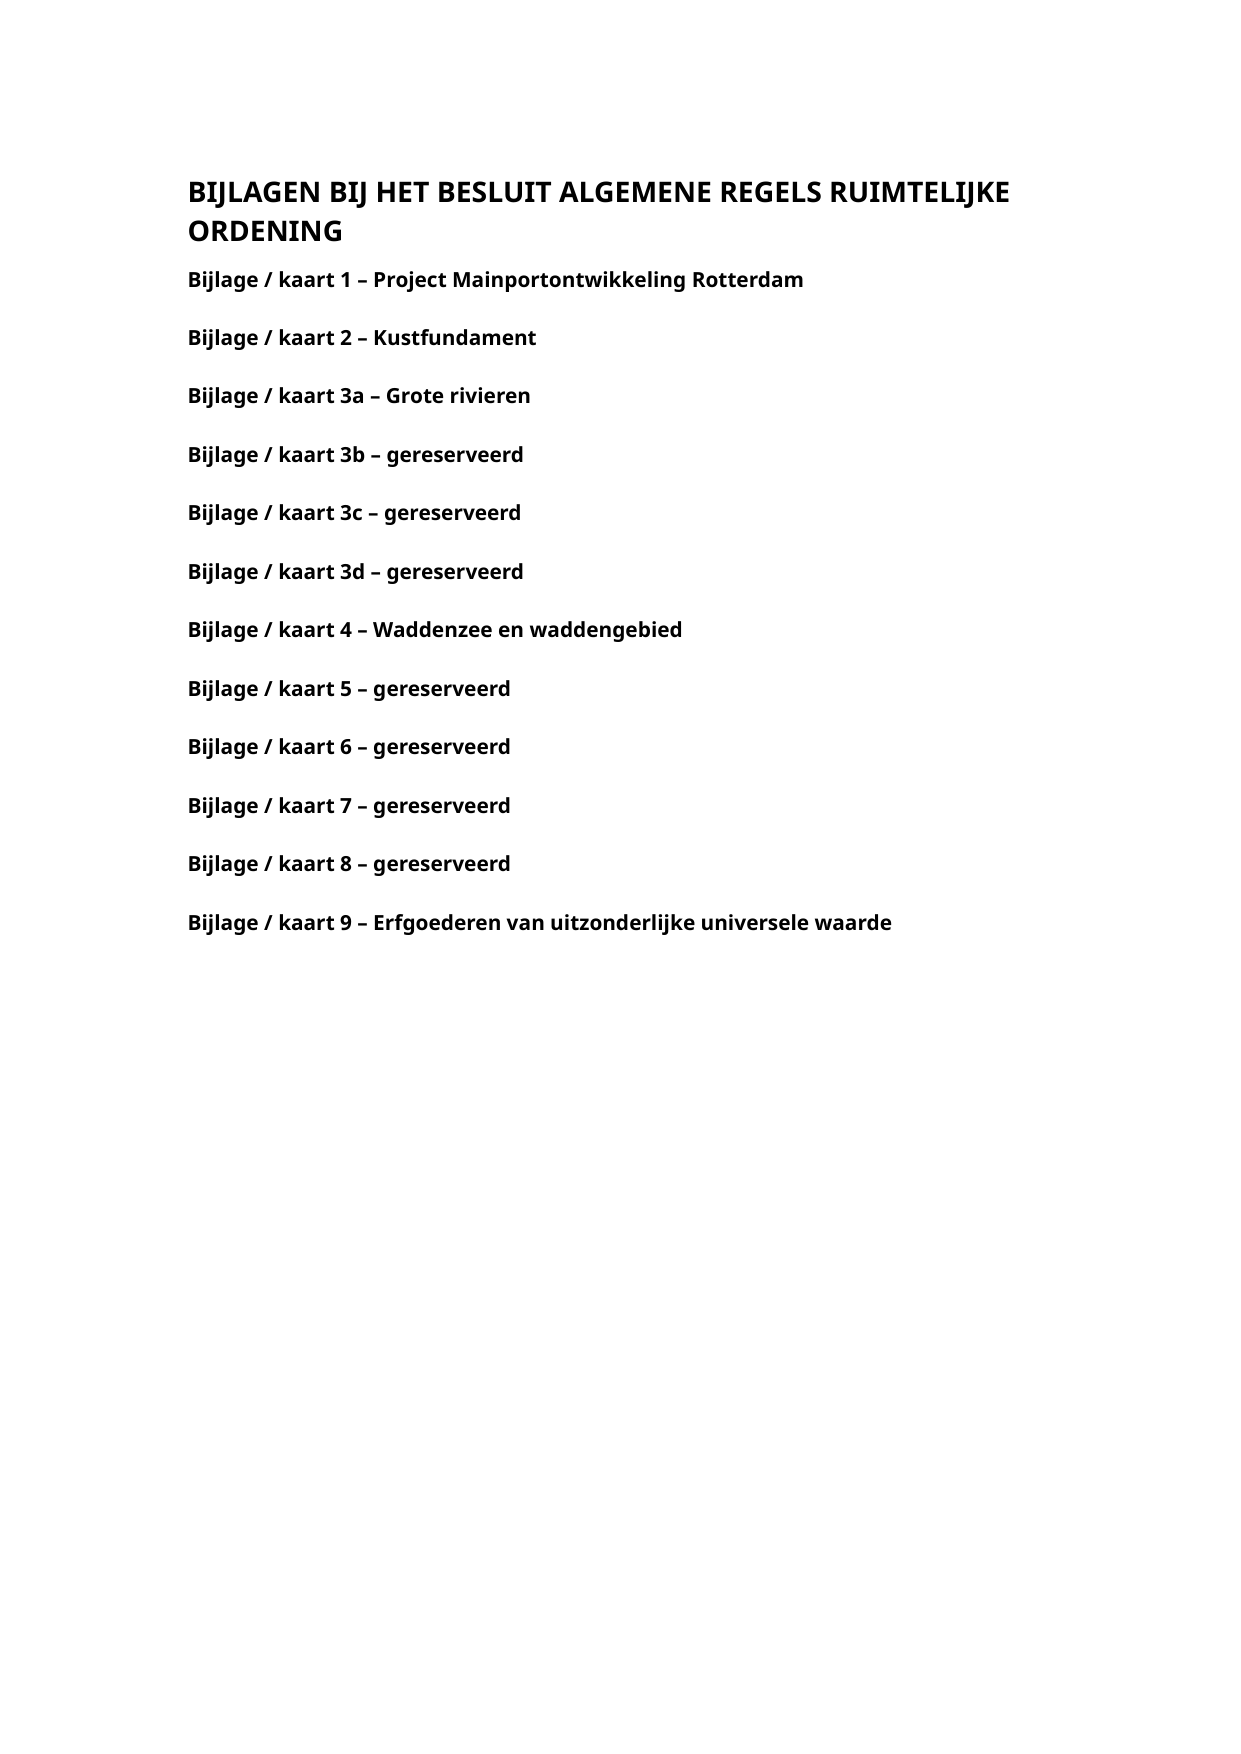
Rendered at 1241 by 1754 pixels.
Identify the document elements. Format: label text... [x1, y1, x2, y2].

text Bijlage / kaart 7 – gereserveerd [187, 791, 1053, 819]
text Bijlage / kaart 3c – gereserveerd [187, 498, 1053, 527]
text Bijlage / kaart 5 – gereserveerd [187, 674, 1053, 702]
text Bijlage / kaart 9 – Erfgoederen van uitzonderlijke universele waarde [187, 908, 1053, 936]
text Bijlage / kaart 6 – gereserveerd [187, 732, 1053, 761]
text Bijlage / kaart 4 – Waddenzee en waddengebied [187, 615, 1053, 644]
text Bijlage / kaart 3b – gereserveerd [187, 440, 1053, 468]
text Bijlage / kaart 3d – gereserveerd [187, 557, 1053, 585]
text Bijlage / kaart 8 – gereserveerd [187, 849, 1053, 878]
text Bijlage / kaart 2 – Kustfundament [187, 323, 1053, 352]
text Bijlage / kaart 3a – Grote rivieren [187, 382, 1053, 410]
text Bijlage / kaart 1 – Project Mainportontwikkeling Rotterdam [187, 265, 1053, 293]
subtitle BIJLAGEN BIJ HET BESLUIT ALGEMENE REGELS RUIMTELIJKE ORDENING [187, 172, 1053, 250]
